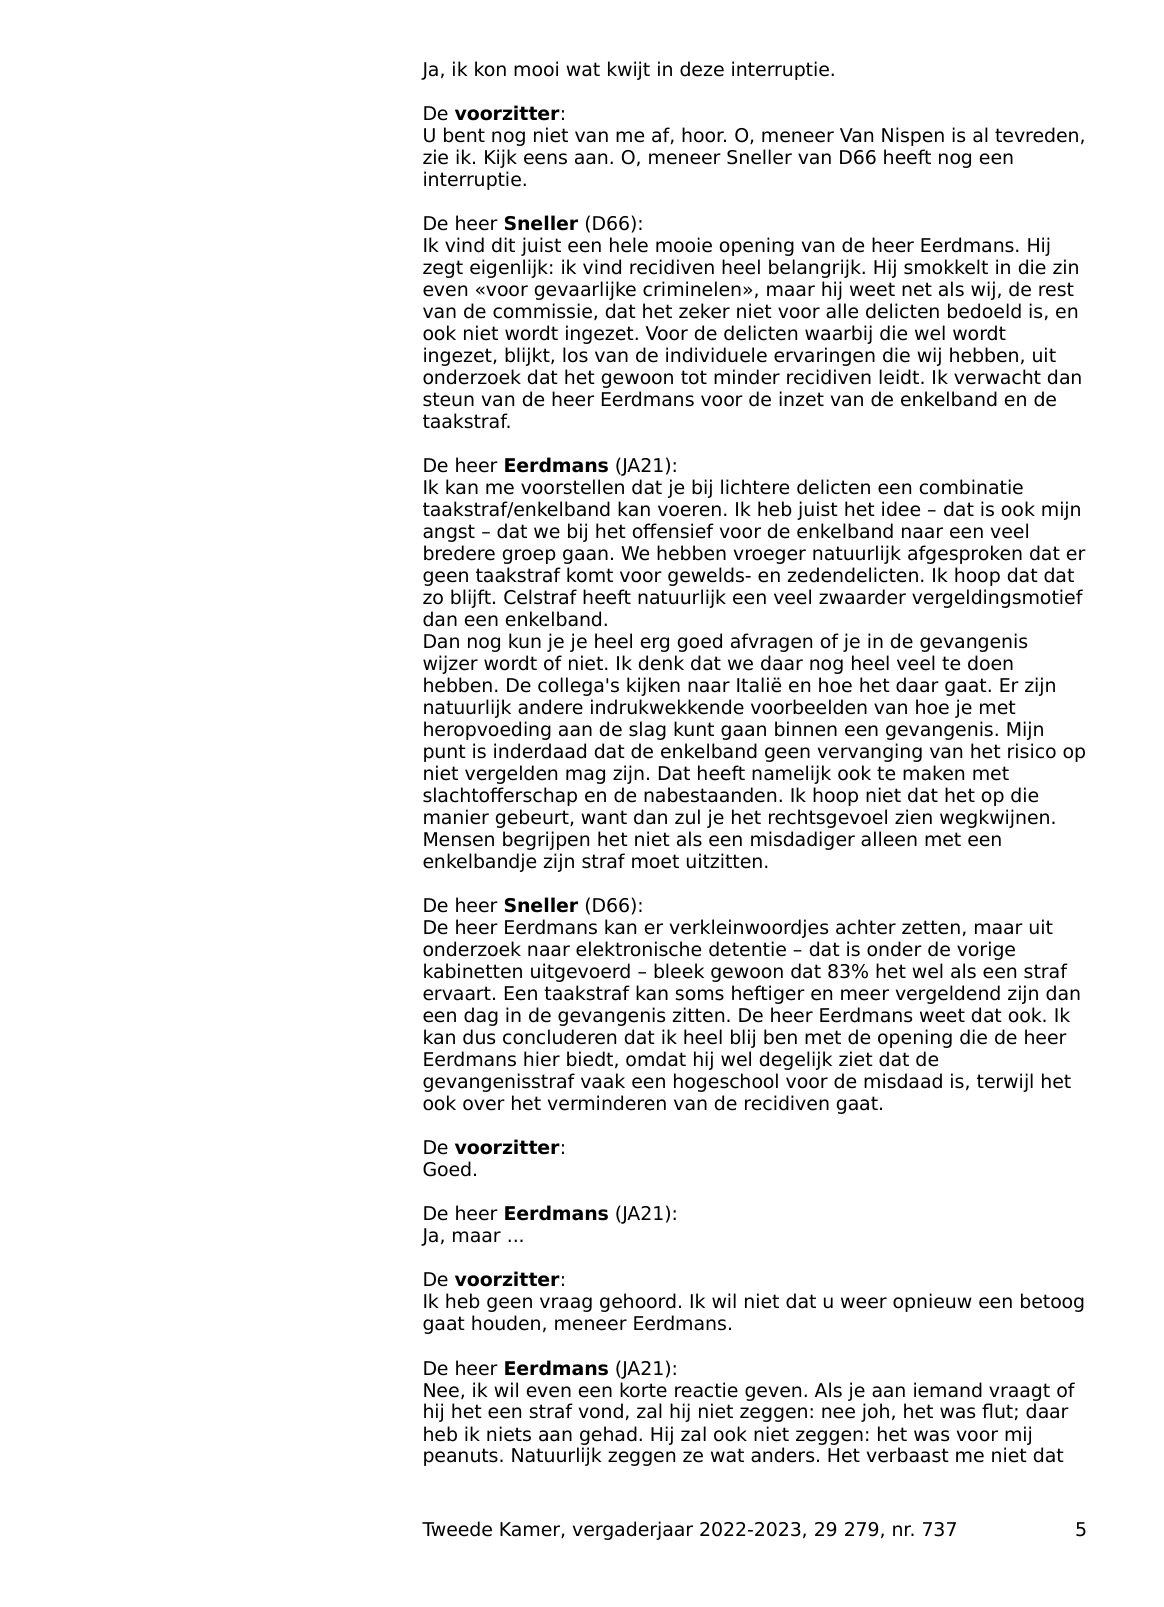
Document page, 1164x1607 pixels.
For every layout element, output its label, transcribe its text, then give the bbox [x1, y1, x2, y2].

text De heer Eerdmans kan er verkleinwoordjes achter zetten, maar uit onderzoek naar elektronische detentie – dat is onder de vorige kabinetten uitgevoerd – bleek gewoon dat 83% het wel als een straf ervaart. Een taakstraf kan soms heftiger en meer vergeldend zijn dan een dag in de gevangenis zitten. De heer Eerdmans weet dat ook. Ik kan dus concluderen dat ik heel blij ben met de opening die de heer Eerdmans hier biedt, omdat hij wel degelijk ziet dat de gevangenisstraf vaak een hogeschool voor de misdaad is, terwijl het ook over het verminderen van de recidiven gaat. [422, 917, 1087, 1115]
text Goed. [422, 1159, 1087, 1181]
text Ik vind dit juist een hele mooie opening van de heer Eerdmans. Hij zegt eigenlijk: ik vind recidiven heel belangrijk. Hij smokkelt in die zin even «voor gevaarlijke criminelen», maar hij weet net als wij, de rest van de commissie, dat het zeker niet voor alle delicten bedoeld is, en ook niet wordt ingezet. Voor de delicten waarbij die wel wordt ingezet, blijkt, los van de individuele ervaringen die wij hebben, uit onderzoek dat het gewoon tot minder recidiven leidt. Ik verwacht dan steun van de heer Eerdmans voor de inzet van de enkelband en de taakstraf. [422, 235, 1087, 433]
text U bent nog niet van me af, hoor. O, meneer Van Nispen is al tevreden, zie ik. Kijk eens aan. O, meneer Sneller van D66 heeft nog een interruptie. [422, 125, 1087, 191]
text De heer Eerdmans (JA21): [422, 455, 1087, 477]
text Nee, ik wil even een korte reactie geven. Als je aan iemand vraagt of hij het een straf vond, zal hij niet zeggen: nee joh, het was flut; daar heb ik niets aan gehad. Hij zal ook niet zeggen: het was voor mij peanuts. Natuurlijk zeggen ze wat anders. Het verbaast me niet dat [422, 1379, 1087, 1467]
text De heer Sneller (D66): [422, 895, 1087, 917]
text Ik heb geen vraag gehoord. Ik wil niet dat u weer opnieuw een betoog gaat houden, meneer Eerdmans. [422, 1291, 1087, 1335]
text De heer Eerdmans (JA21): [422, 1357, 1087, 1379]
text De heer Eerdmans (JA21): [422, 1203, 1087, 1225]
text De voorzitter: [422, 1269, 1087, 1291]
text De voorzitter: [422, 103, 1087, 125]
text Ik kan me voorstellen dat je bij lichtere delicten een combinatie taakstraf/enkelband kan voeren. Ik heb juist het idee – dat is ook mijn angst – dat we bij het offensief voor de enkelband naar een veel bredere groep gaan. We hebben vroeger natuurlijk afgesproken dat er geen taakstraf komt voor gewelds- en zedendelicten. Ik hoop dat dat zo blijft. Celstraf heeft natuurlijk een veel zwaarder vergeldingsmotief dan een enkelband. [422, 477, 1087, 631]
text De heer Sneller (D66): [422, 213, 1087, 235]
text De voorzitter: [422, 1137, 1087, 1159]
text Dan nog kun je je heel erg goed afvragen of je in de gevangenis wijzer wordt of niet. Ik denk dat we daar nog heel veel te doen hebben. De collega's kijken naar Italië en hoe het daar gaat. Er zijn natuurlijk andere indrukwekkende voorbeelden van hoe je met heropvoeding aan de slag kunt gaan binnen een gevangenis. Mijn punt is inderdaad dat de enkelband geen vervanging van het risico op niet vergelden mag zijn. Dat heeft namelijk ook te maken met slachtofferschap en de nabestaanden. Ik hoop niet dat het op die manier gebeurt, want dan zul je het rechtsgevoel zien wegkwijnen. Mensen begrijpen het niet als een misdadiger alleen met een enkelbandje zijn straf moet uitzitten. [422, 631, 1087, 873]
text Ja, ik kon mooi wat kwijt in deze interruptie. [422, 59, 1087, 81]
text Ja, maar ... [422, 1225, 1087, 1247]
